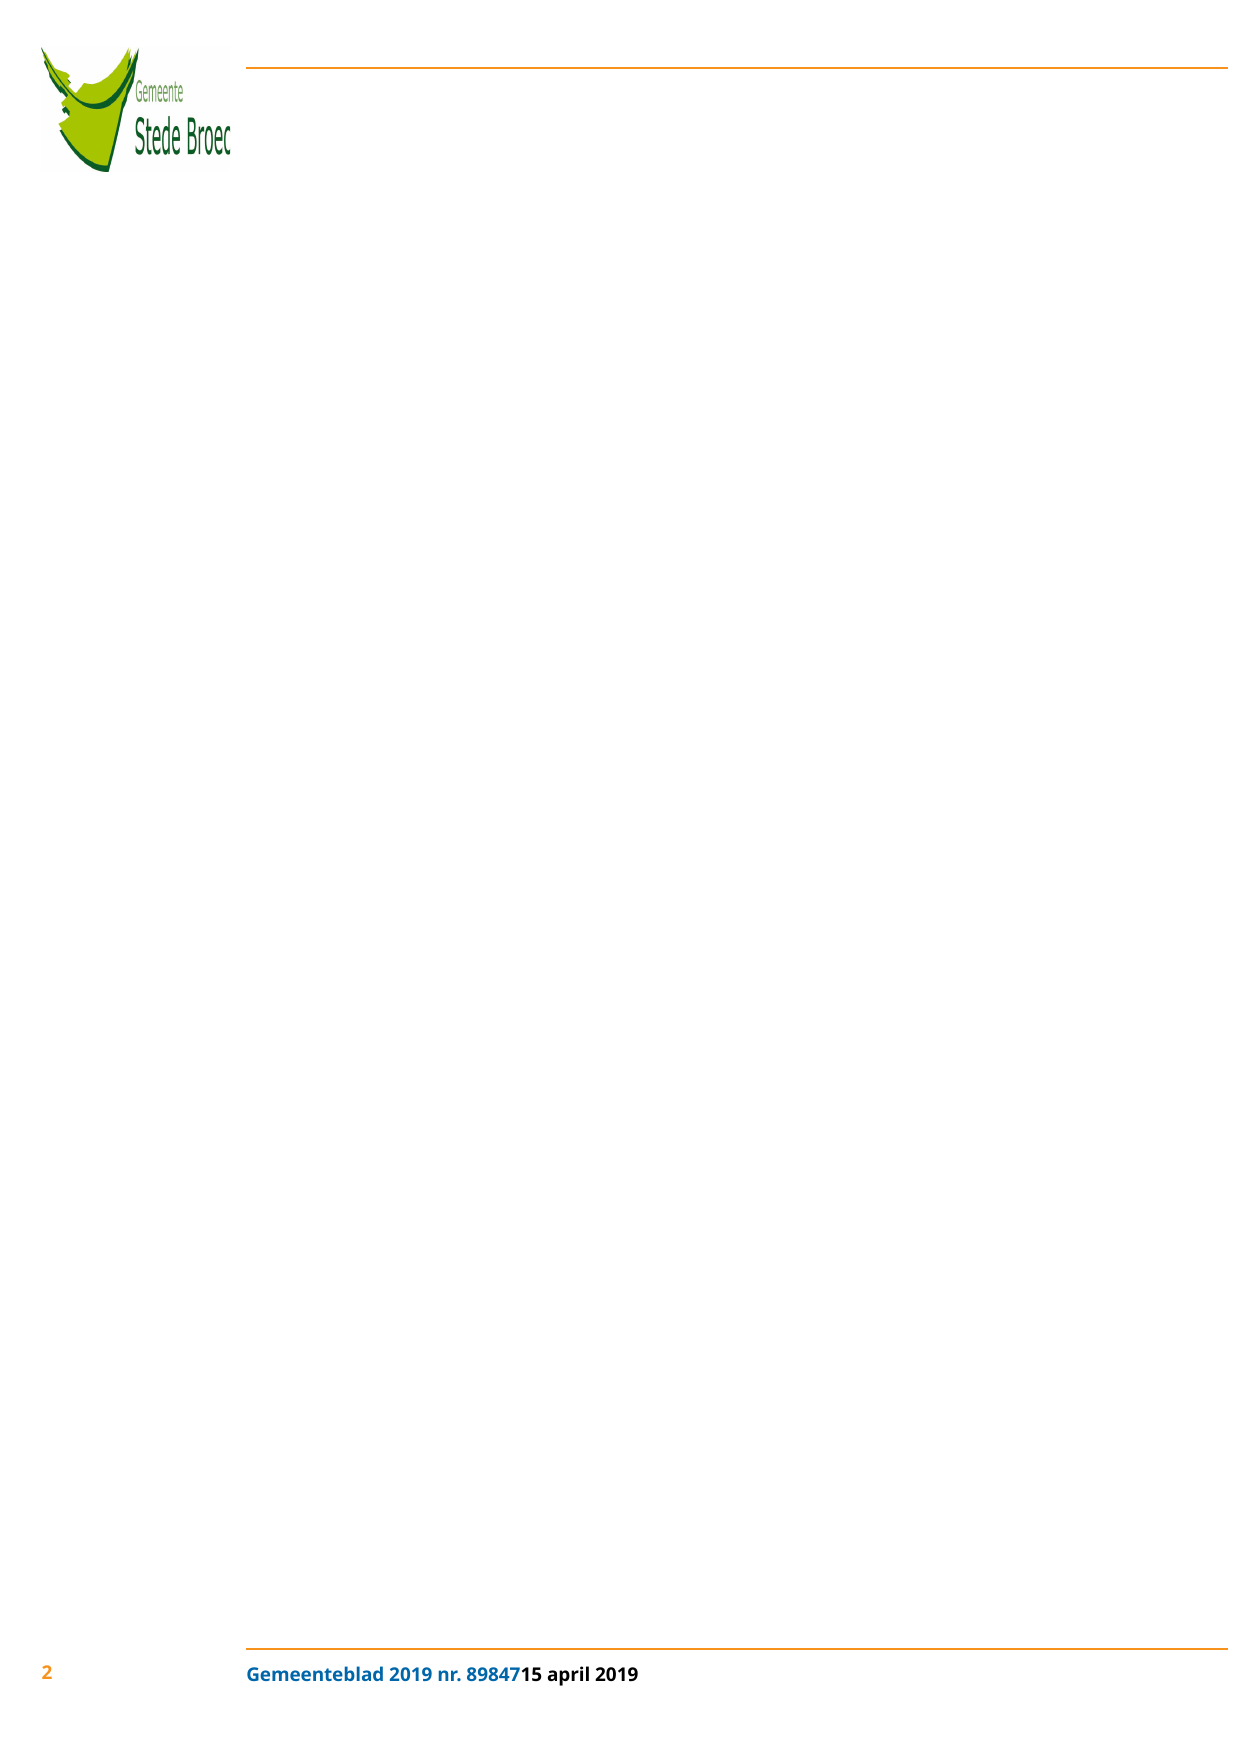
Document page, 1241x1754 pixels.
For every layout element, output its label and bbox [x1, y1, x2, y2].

picture [41, 47, 231, 172]
